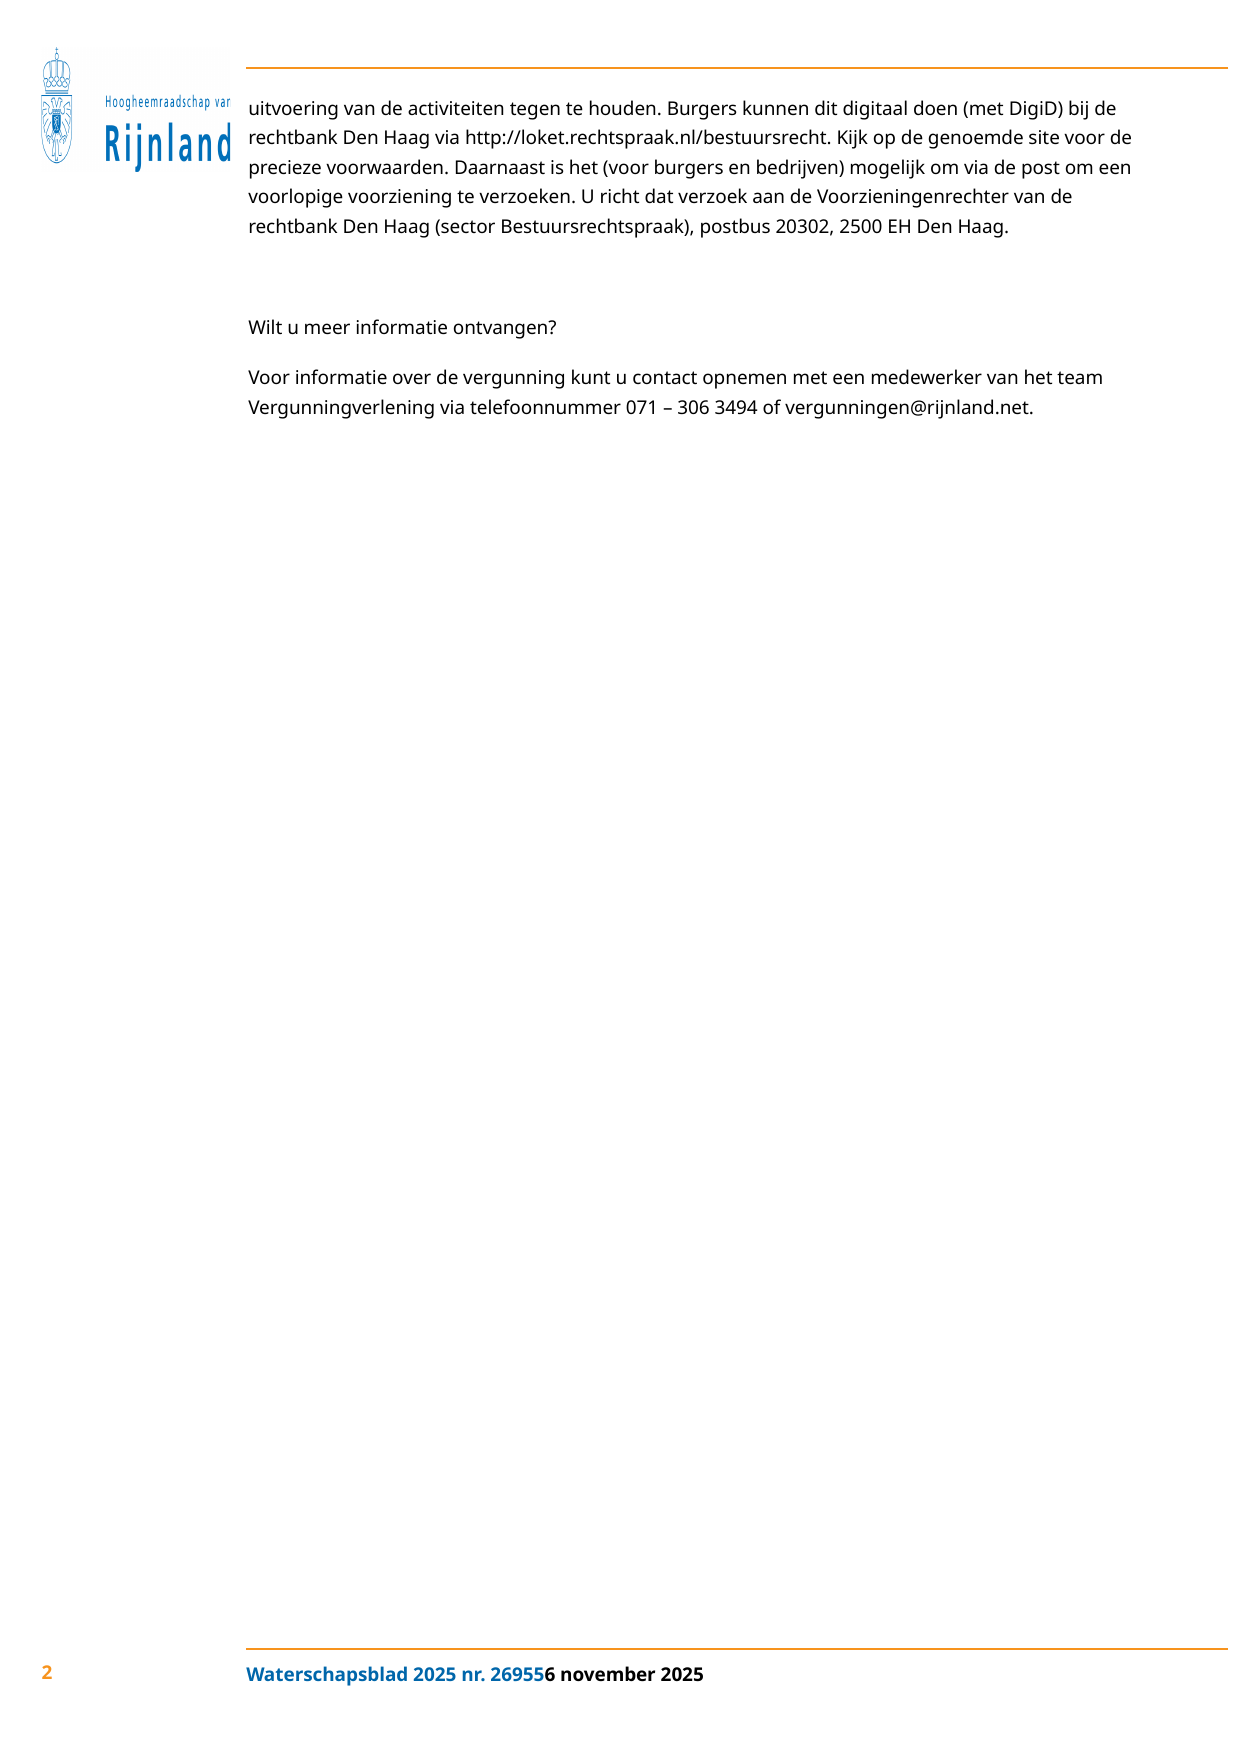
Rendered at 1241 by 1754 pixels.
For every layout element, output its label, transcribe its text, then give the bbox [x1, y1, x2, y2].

picture [41, 47, 231, 172]
text Voor informatie over de vergunning kunt u contact opnemen met een medewerker van het team Vergunningverlening via telefoonnummer 071 – 306 3494 of vergunningen@rijnland.net. [248, 364, 1152, 420]
text Wilt u meer informatie ontvangen? [248, 314, 1152, 340]
text uitvoering van de activiteiten tegen te houden. Burgers kunnen dit digitaal doen (met DigiD) bij de rechtbank Den Haag via http://loket.rechtspraak.nl/bestuursrecht. Kijk op de genoemde site voor de precieze voorwaarden. Daarnaast is het (voor burgers en bedrijven) mogelijk om via de post om een voorlopige voorziening te verzoeken. U richt dat verzoek aan de Voorzieningenrechter van de rechtbank Den Haag (sector Bestuursrechtspraak), postbus 20302, 2500 EH Den Haag. [248, 95, 1152, 239]
